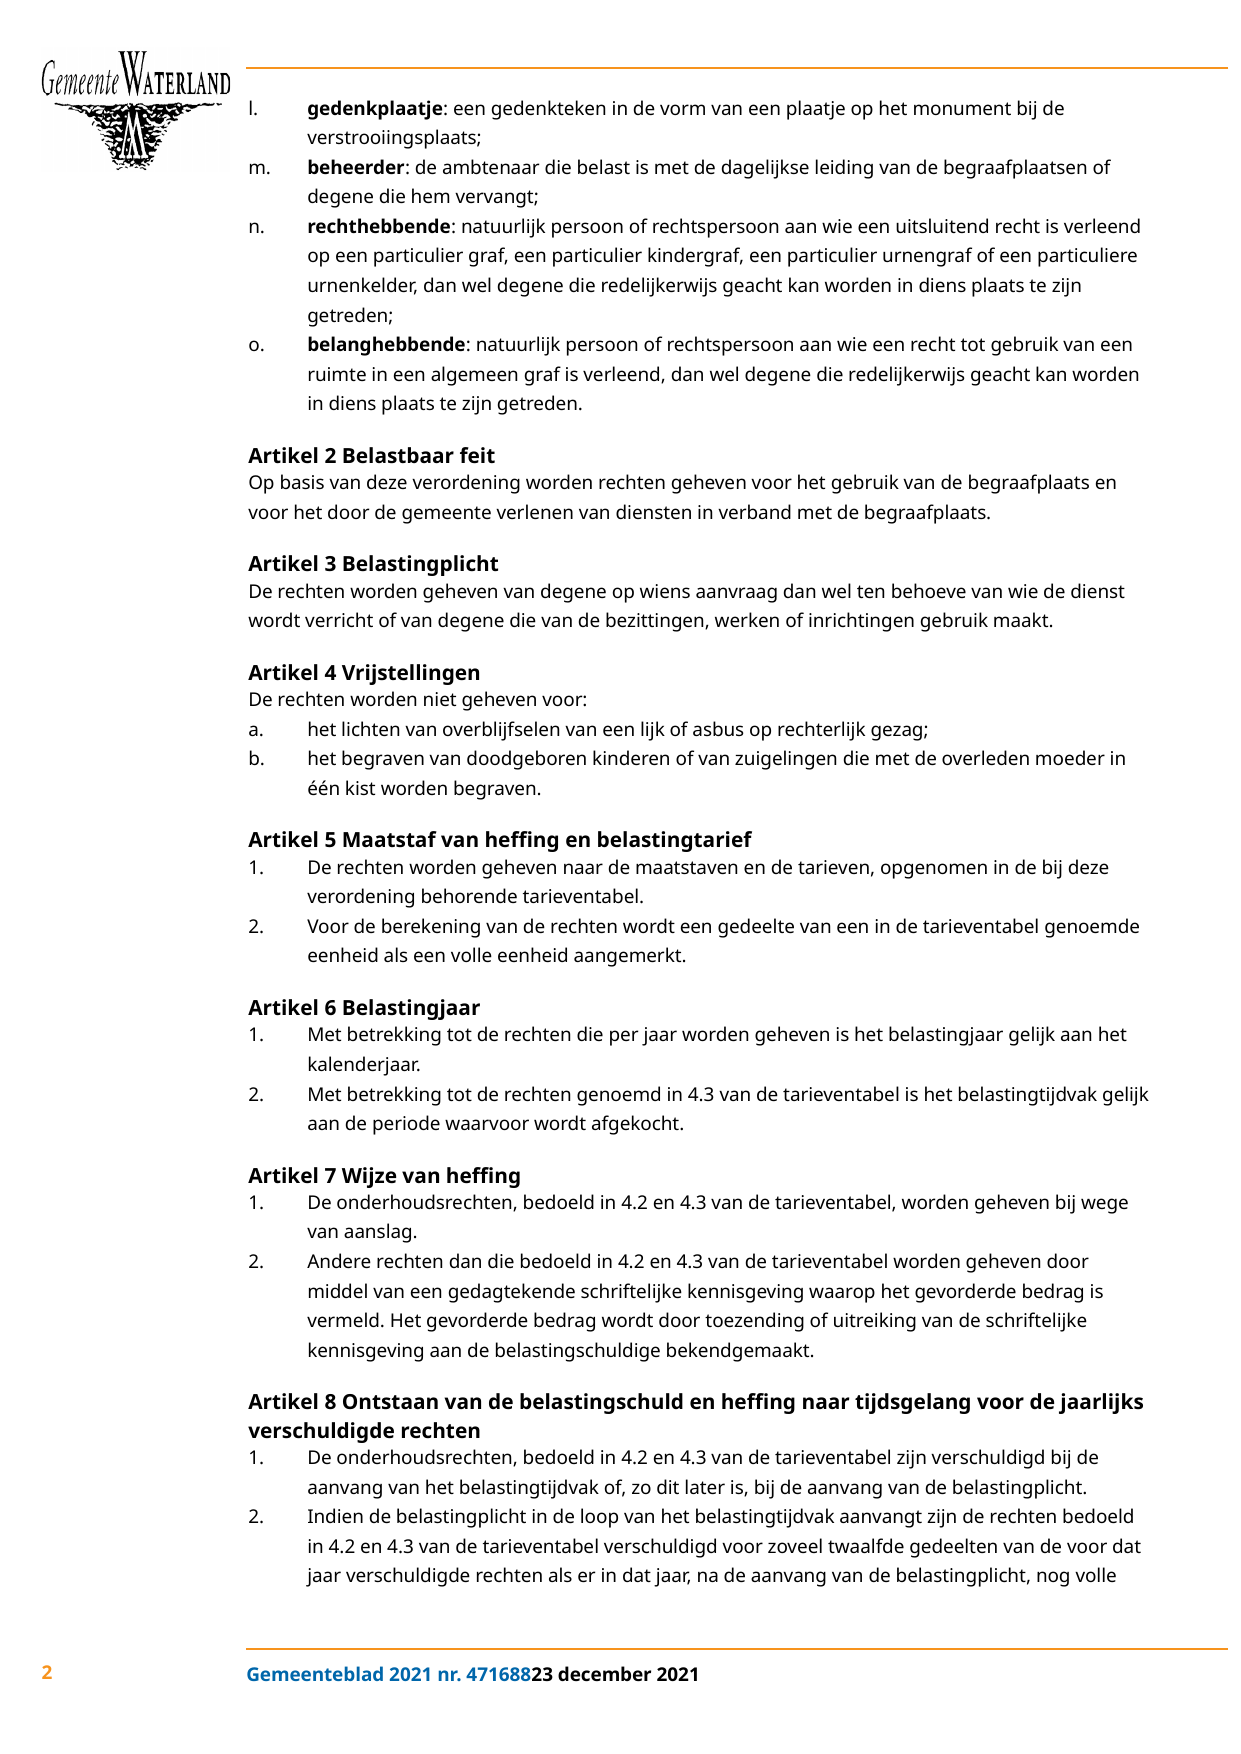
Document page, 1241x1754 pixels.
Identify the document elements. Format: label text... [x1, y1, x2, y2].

list beheerder: de ambtenaar die belast is met de dagelijkse leiding van de begraafplaatsen of degene die hem vervangt; [248, 154, 1152, 209]
text Artikel 4 Vrijstellingen [248, 658, 1152, 686]
list De onderhoudsrechten, bedoeld in 4.2 en 4.3 van de tarieventabel, worden geheven bij wege van aanslag. [248, 1189, 1152, 1244]
text Artikel 5 Maatstaf van heffing en belastingtarief [248, 826, 1152, 854]
list Andere rechten dan die bedoeld in 4.2 en 4.3 van de tarieventabel worden geheven door middel van een gedagtekende schriftelijke kennisgeving waarop het gevorderde bedrag is vermeld. Het gevorderde bedrag wordt door toezending of uitreiking van de schriftelijke kennisgeving aan de belastingschuldige bekendgemaakt. [248, 1248, 1152, 1363]
text Artikel 8 Ontstaan van de belastingschuld en heffing naar tijdsgelang voor de jaarlijks verschuldigde rechten [248, 1387, 1152, 1444]
list het lichten van overblijfselen van een lijk of asbus op rechterlijk gezag; [248, 716, 1152, 742]
list het begraven van doodgeboren kinderen of van zuigelingen die met de overleden moeder in één kist worden begraven. [248, 746, 1152, 801]
text Op basis van deze verordening worden rechten geheven voor het gebruik van de begraafplaats en voor het door de gemeente verlenen van diensten in verband met de begraafplaats. [248, 469, 1152, 525]
text Artikel 7 Wijze van heffing [248, 1161, 1152, 1189]
text Artikel 2 Belastbaar feit [248, 441, 1152, 469]
list Indien de belastingplicht in de loop van het belastingtijdvak aanvangt zijn de rechten bedoeld in 4.2 en 4.3 van de tarieventabel verschuldigd voor zoveel twaalfde gedeelten van de voor dat jaar verschuldigde rechten als er in dat jaar, na de aanvang van de belastingplicht, nog volle [248, 1503, 1152, 1588]
picture [41, 47, 231, 172]
list Voor de berekening van de rechten wordt een gedeelte van een in de tarieventabel genoemde eenheid als een volle eenheid aangemerkt. [248, 913, 1152, 968]
list De onderhoudsrechten, bedoeld in 4.2 en 4.3 van de tarieventabel zijn verschuldigd bij de aanvang van het belastingtijdvak of, zo dit later is, bij de aanvang van de belastingplicht. [248, 1444, 1152, 1500]
list gedenkplaatje: een gedenkteken in de vorm van een plaatje op het monument bij de verstrooiingsplaats; [248, 95, 1152, 150]
list Met betrekking tot de rechten genoemd in 4.3 van de tarieventabel is het belastingtijdvak gelijk aan de periode waarvoor wordt afgekocht. [248, 1081, 1152, 1136]
list rechthebbende: natuurlijk persoon of rechtspersoon aan wie een uitsluitend recht is verleend op een particulier graf, een particulier kindergraf, een particulier urnengraf of een particuliere urnenkelder, dan wel degene die redelijkerwijs geacht kan worden in diens plaats te zijn getreden; [248, 213, 1152, 328]
list De rechten worden geheven naar de maatstaven en de tarieven, opgenomen in de bij deze verordening behorende tarieventabel. [248, 854, 1152, 909]
text De rechten worden niet geheven voor: [248, 686, 1152, 712]
list belanghebbende: natuurlijk persoon of rechtspersoon aan wie een recht tot gebruik van een ruimte in een algemeen graf is verleend, dan wel degene die redelijkerwijs geacht kan worden in diens plaats te zijn getreden. [248, 331, 1152, 416]
text Artikel 3 Belastingplicht [248, 549, 1152, 578]
list Met betrekking tot de rechten die per jaar worden geheven is het belastingjaar gelijk aan het kalenderjaar. [248, 1022, 1152, 1077]
text Artikel 6 Belastingjaar [248, 993, 1152, 1022]
text De rechten worden geheven van degene op wiens aanvraag dan wel ten behoeve van wie de dienst wordt verricht of van degene die van de bezittingen, werken of inrichtingen gebruik maakt. [248, 578, 1152, 633]
